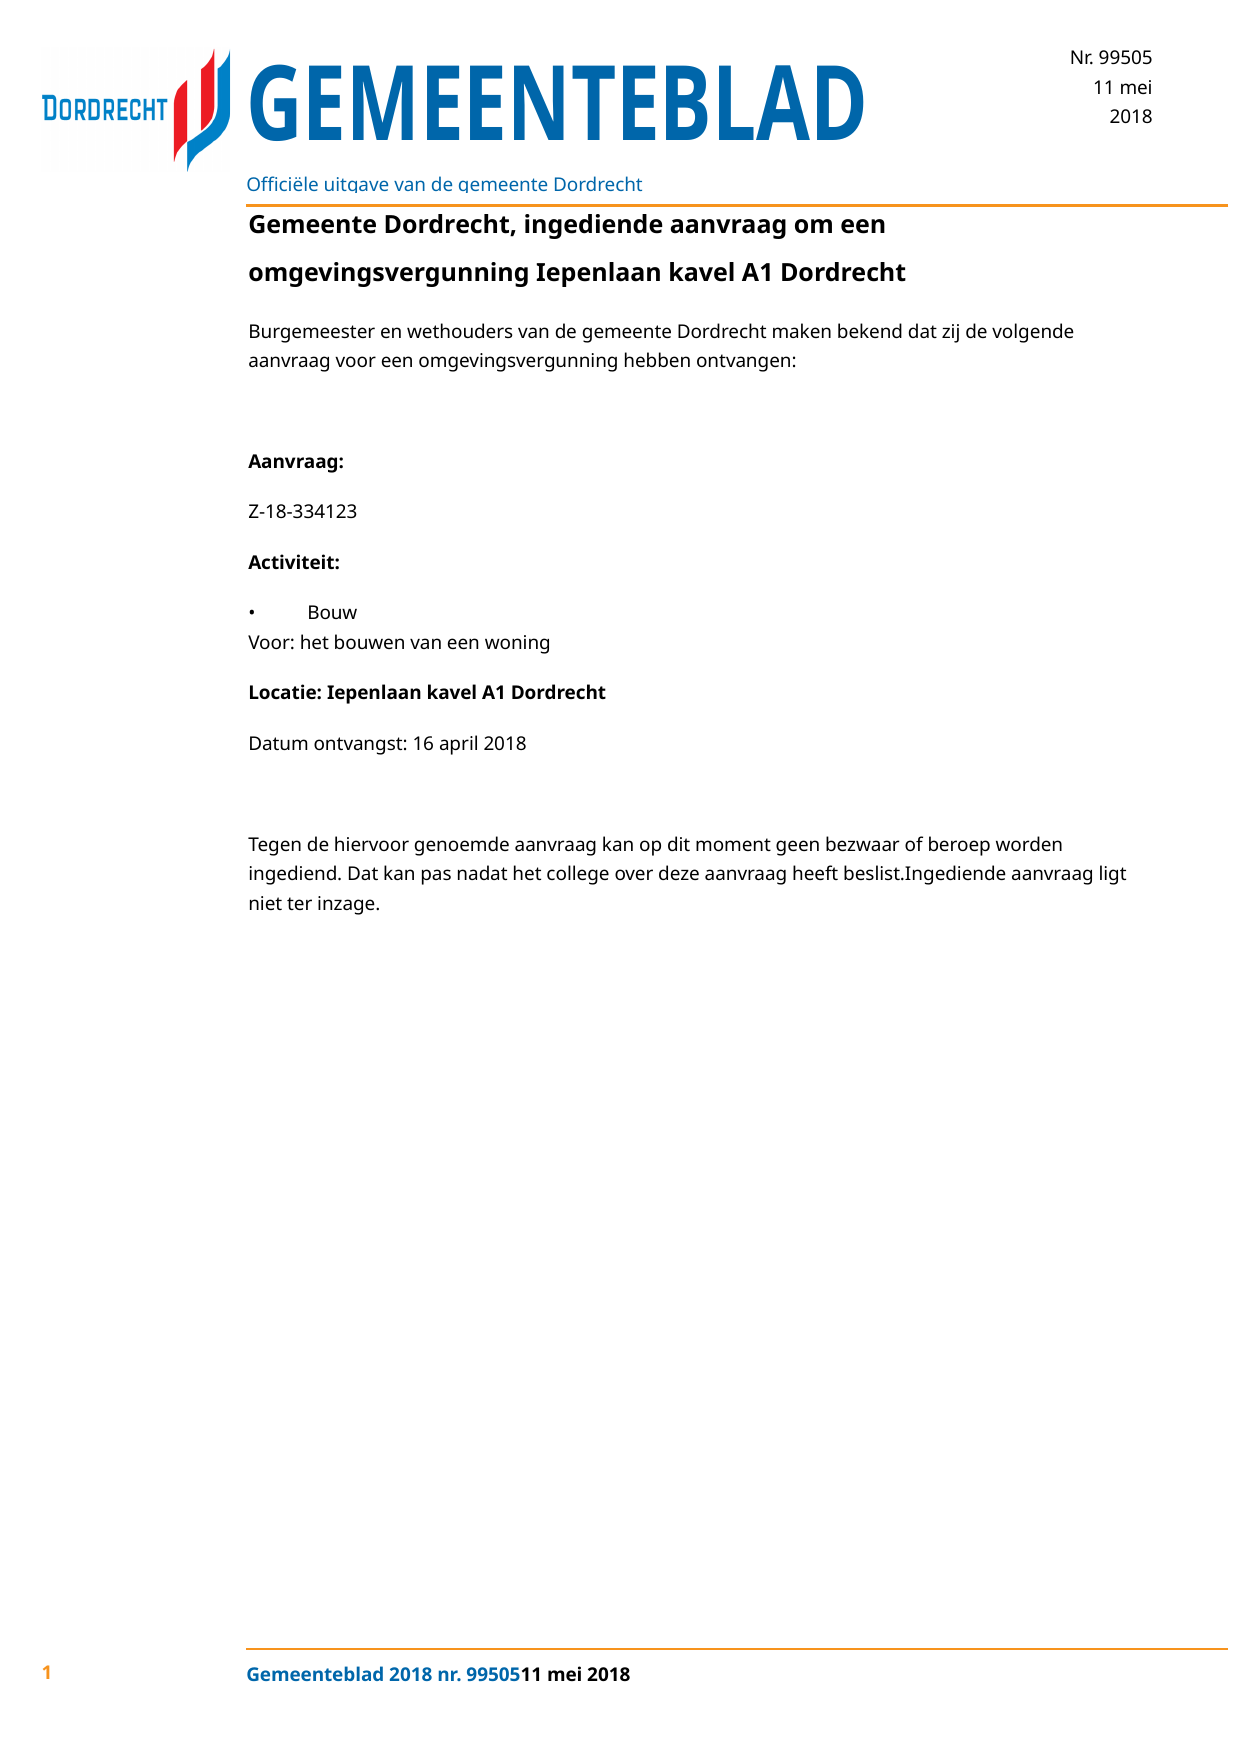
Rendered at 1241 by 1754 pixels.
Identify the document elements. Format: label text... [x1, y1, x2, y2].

text Z-18-334123 [248, 499, 1152, 524]
text Aanvraag: [248, 448, 1152, 474]
text Tegen de hiervoor genoemde aanvraag kan op dit moment geen bezwaar of beroep worden ingediend. Dat kan pas nadat het college over deze aanvraag heeft beslist.Ingediende aanvraag ligt niet ter inzage. [248, 831, 1152, 916]
text Gemeente Dordrecht, ingediende aanvraag om een omgevingsvergunning Iepenlaan kavel A1 Dordrecht [248, 207, 1152, 288]
text Locatie: Iepenlaan kavel A1 Dordrecht [248, 679, 1152, 705]
list Bouw [248, 599, 1152, 625]
text Activiteit: [248, 549, 1152, 575]
text Datum ontvangst: 16 april 2018 [248, 730, 1152, 756]
text Burgemeester en wethouders van de gemeente Dordrecht maken bekend dat zij de volgende aanvraag voor een omgevingsvergunning hebben ontvangen: [248, 318, 1152, 373]
text Voor: het bouwen van een woning [248, 629, 1152, 655]
picture [41, 47, 231, 172]
